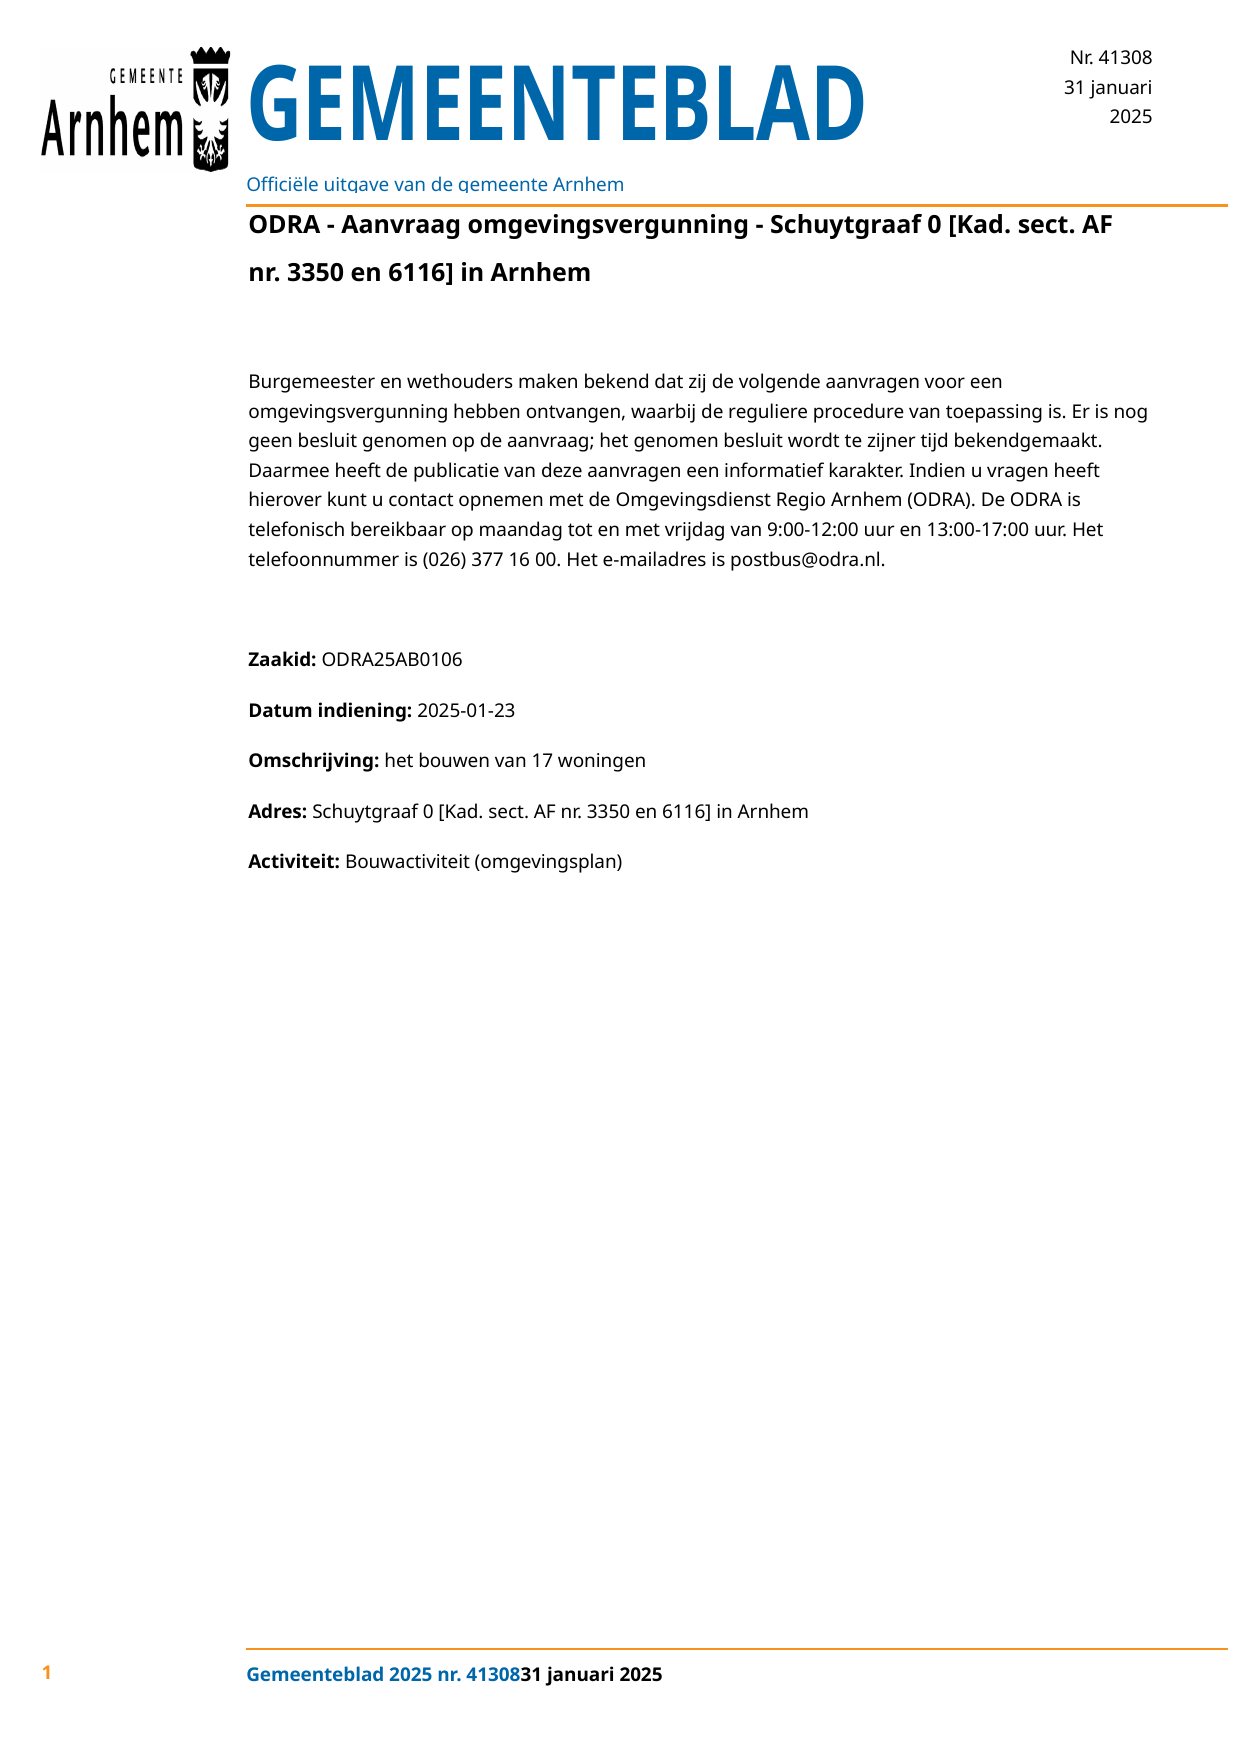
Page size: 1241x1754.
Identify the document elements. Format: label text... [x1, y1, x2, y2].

text Adres: Schuytgraaf 0 [Kad. sect. AF nr. 3350 en 6116] in Arnhem [248, 798, 1152, 824]
picture [41, 47, 231, 172]
text Zaakid: ODRA25AB0106 [248, 647, 1152, 672]
text ODRA - Aanvraag omgevingsvergunning - Schuytgraaf 0 [Kad. sect. AF nr. 3350 en 6116] in Arnhem [248, 207, 1152, 288]
text Activiteit: Bouwactiviteit (omgevingsplan) [248, 848, 1152, 874]
text Burgemeester en wethouders maken bekend dat zij de volgende aanvragen voor een omgevingsvergunning hebben ontvangen, waarbij de reguliere procedure van toepassing is. Er is nog geen besluit genomen op de aanvraag; het genomen besluit wordt te zijner tijd bekendgemaakt. Daarmee heeft de publicatie van deze aanvragen een informatief karakter. Indien u vragen heeft hierover kunt u contact opnemen met de Omgevingsdienst Regio Arnhem (ODRA). De ODRA is telefonisch bereikbaar op maandag tot en met vrijdag van 9:00-12:00 uur en 13:00-17:00 uur. Het telefoonnummer is (026) 377 16 00. Het e-mailadres is postbus@odra.nl. [248, 368, 1152, 572]
text Datum indiening: 2025-01-23 [248, 697, 1152, 723]
text Omschrijving: het bouwen van 17 woningen [248, 747, 1152, 773]
